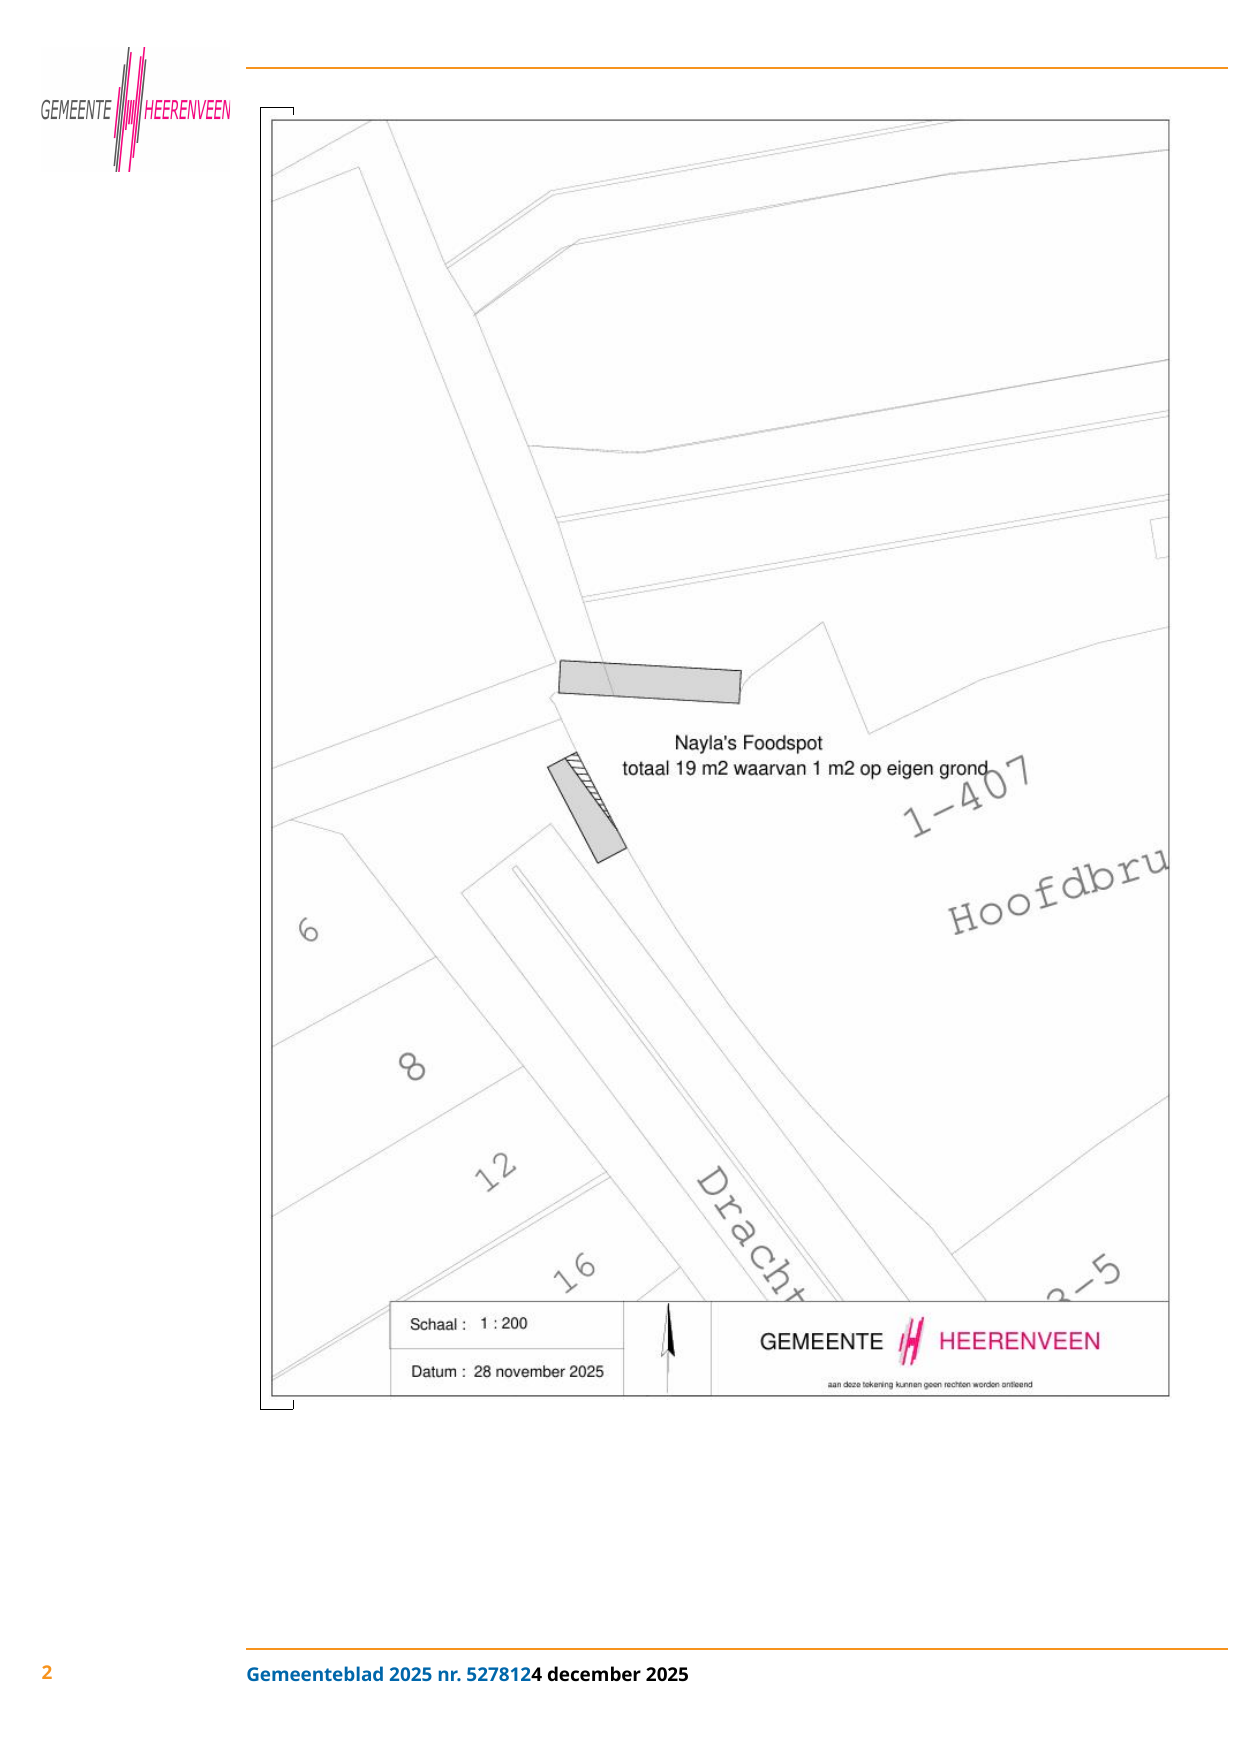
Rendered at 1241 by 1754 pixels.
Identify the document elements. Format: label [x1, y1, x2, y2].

picture [41, 47, 231, 172]
picture [268, 115, 1173, 1400]
